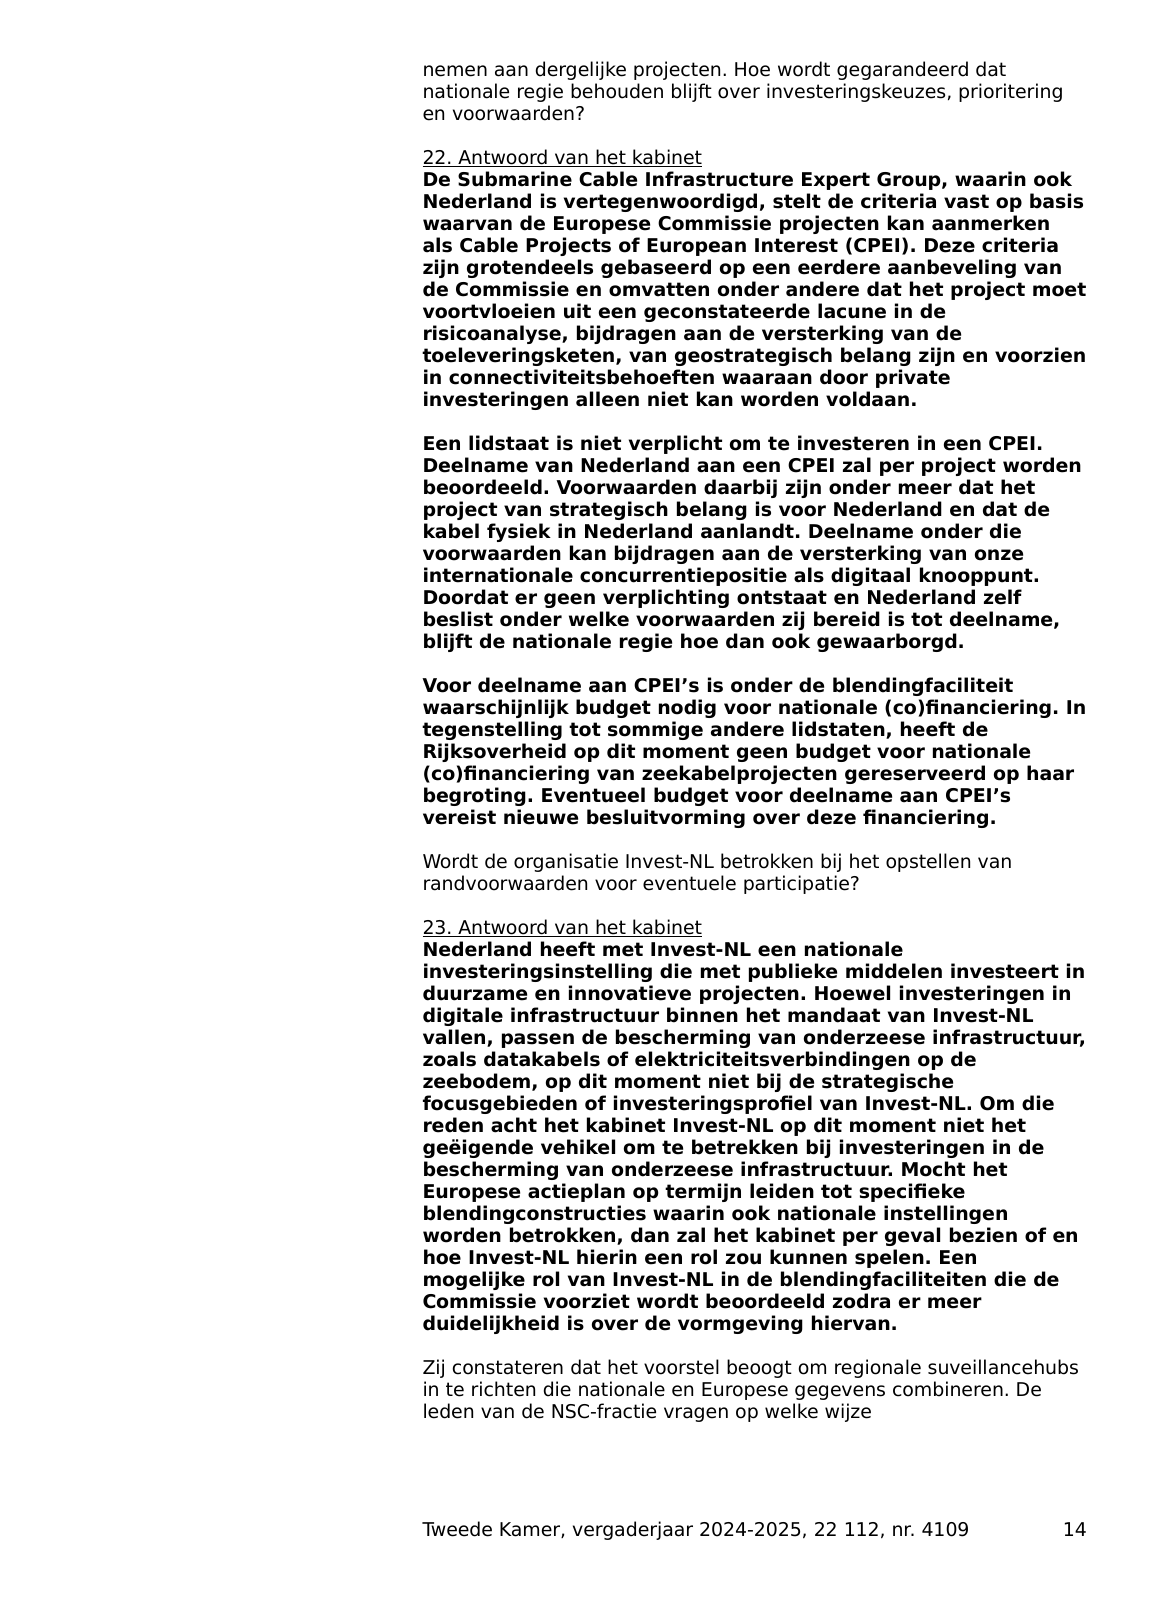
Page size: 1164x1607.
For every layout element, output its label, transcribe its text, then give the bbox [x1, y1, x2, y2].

text Nederland heeft met Invest-NL een nationale investeringsinstelling die met publieke middelen investeert in duurzame en innovatieve projecten. Hoewel investeringen in digitale infrastructuur binnen het mandaat van Invest-NL vallen, passen de bescherming van onderzeese infrastructuur, zoals datakabels of elektriciteitsverbindingen op de zeebodem, op dit moment niet bij de strategische focusgebieden of investeringsprofiel van Invest-NL. Om die reden acht het kabinet Invest-NL op dit moment niet het geëigende vehikel om te betrekken bij investeringen in de bescherming van onderzeese infrastructuur. Mocht het Europese actieplan op termijn leiden tot specifieke blendingconstructies waarin ook nationale instellingen worden betrokken, dan zal het kabinet per geval bezien of en hoe Invest-NL hierin een rol zou kunnen spelen. Een mogelijke rol van Invest-NL in de blendingfaciliteiten die de Commissie voorziet wordt beoordeeld zodra er meer duidelijkheid is over de vormgeving hiervan. [422, 939, 1087, 1335]
text Zij constateren dat het voorstel beoogt om regionale suveillancehubs in te richten die nationale en Europese gegevens combineren. De leden van de NSC-fractie vragen op welke wijze [422, 1357, 1087, 1423]
text Voor deelname aan CPEI’s is onder de blendingfaciliteit waarschijnlijk budget nodig voor nationale (co)financiering. In tegenstelling tot sommige andere lidstaten, heeft de Rijksoverheid op dit moment geen budget voor nationale (co)financiering van zeekabelprojecten gereserveerd op haar begroting. Eventueel budget voor deelname aan CPEI’s vereist nieuwe besluitvorming over deze financiering. [422, 675, 1087, 829]
text De Submarine Cable Infrastructure Expert Group, waarin ook Nederland is vertegenwoordigd, stelt de criteria vast op basis waarvan de Europese Commissie projecten kan aanmerken als Cable Projects of European Interest (CPEI). Deze criteria zijn grotendeels gebaseerd op een eerdere aanbeveling van de Commissie en omvatten onder andere dat het project moet voortvloeien uit een geconstateerde lacune in de risicoanalyse, bijdragen aan de versterking van de toeleveringsketen, van geostrategisch belang zijn en voorzien in connectiviteitsbehoeften waaraan door private investeringen alleen niet kan worden voldaan. [422, 169, 1087, 411]
text Wordt de organisatie Invest-NL betrokken bij het opstellen van randvoorwaarden voor eventuele participatie? [422, 851, 1087, 895]
text Een lidstaat is niet verplicht om te investeren in een CPEI. Deelname van Nederland aan een CPEI zal per project worden beoordeeld. Voorwaarden daarbij zijn onder meer dat het project van strategisch belang is voor Nederland en dat de kabel fysiek in Nederland aanlandt. Deelname onder die voorwaarden kan bijdragen aan de versterking van onze internationale concurrentiepositie als digitaal knooppunt. Doordat er geen verplichting ontstaat en Nederland zelf beslist onder welke voorwaarden zij bereid is tot deelname, blijft de nationale regie hoe dan ook gewaarborgd. [422, 433, 1087, 653]
text 23. Antwoord van het kabinet [422, 917, 1087, 939]
text nemen aan dergelijke projecten. Hoe wordt gegarandeerd dat nationale regie behouden blijft over investeringskeuzes, prioritering en voorwaarden? [422, 59, 1087, 125]
text 22. Antwoord van het kabinet [422, 147, 1087, 169]
